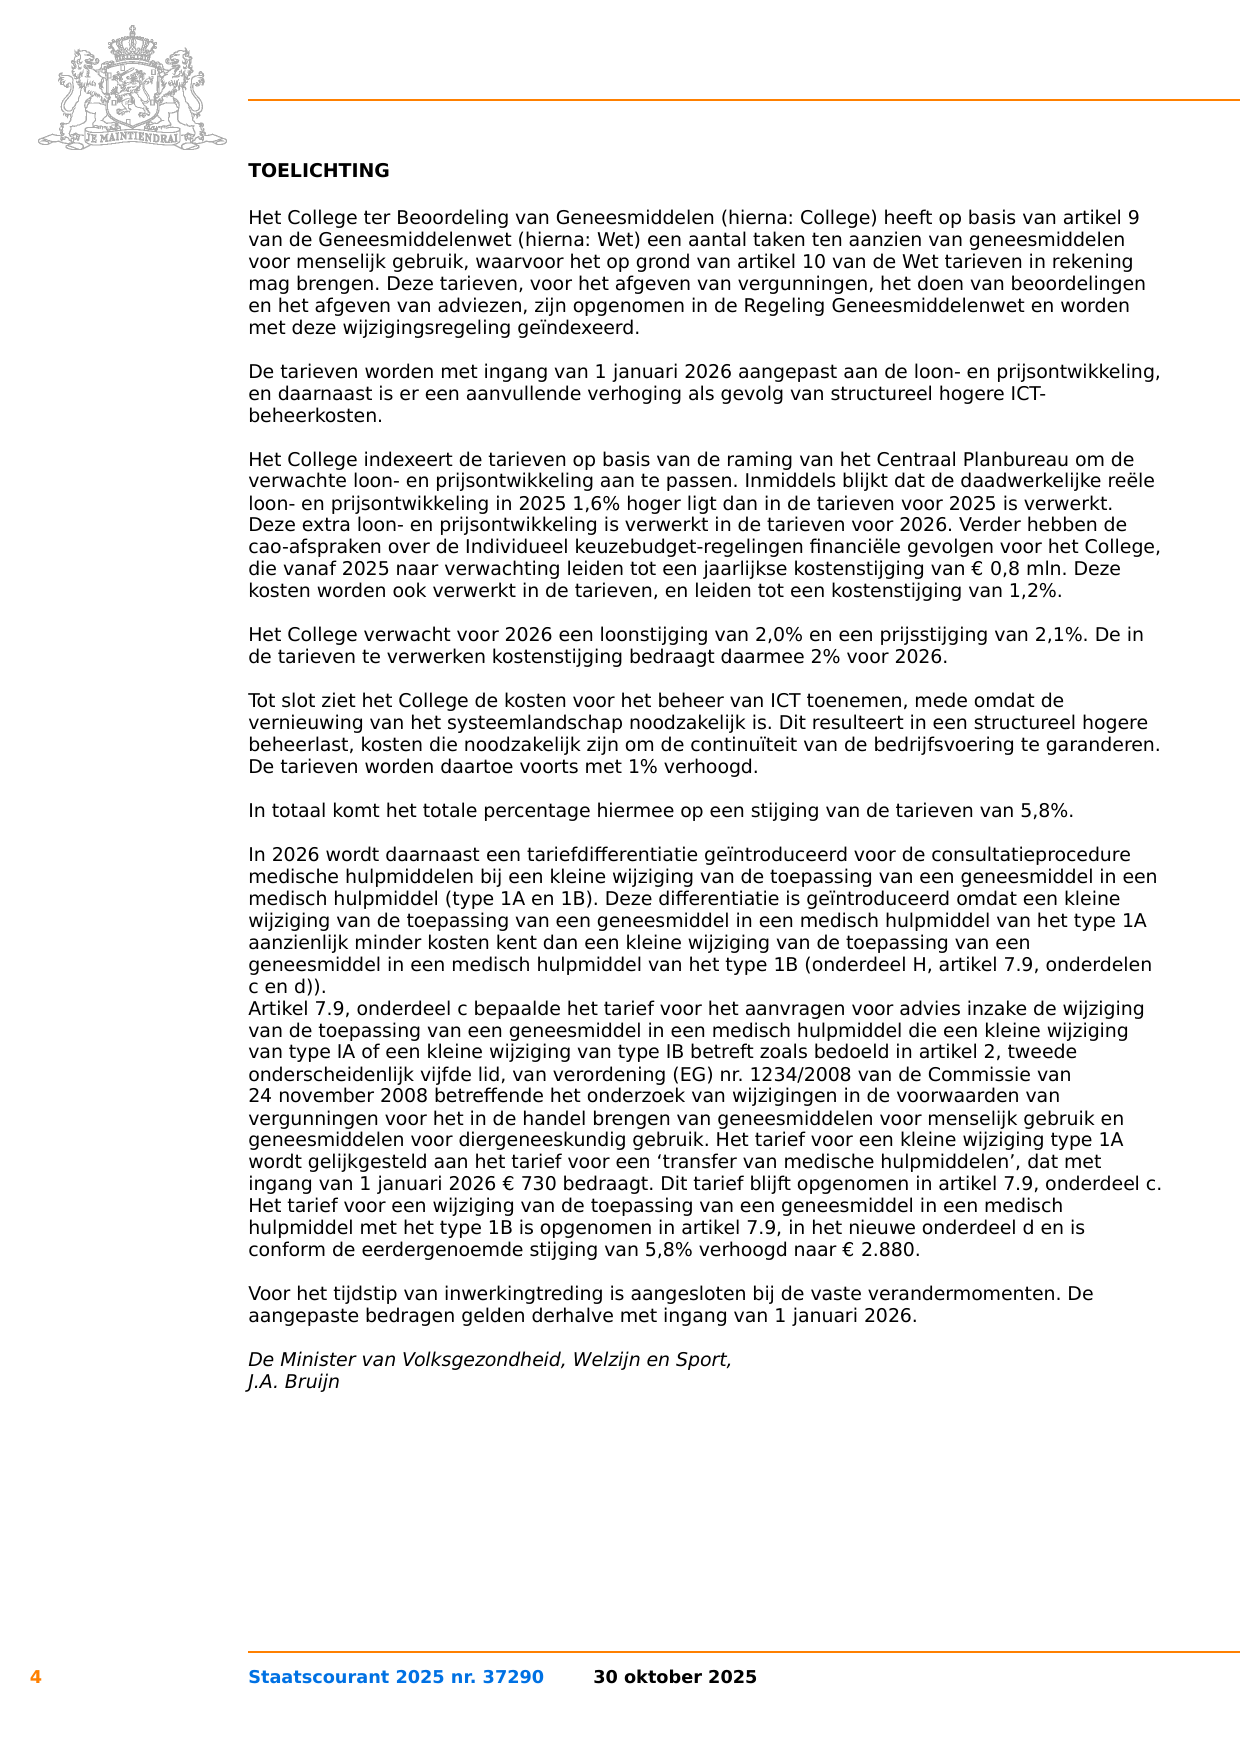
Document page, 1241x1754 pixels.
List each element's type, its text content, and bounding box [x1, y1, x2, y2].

text In 2026 wordt daarnaast een tariefdifferentiatie geïntroduceerd voor de consultatieprocedure medische hulpmiddelen bij een kleine wijziging van de toepassing van een geneesmiddel in een medisch hulpmiddel (type 1A en 1B). Deze differentiatie is geïntroduceerd omdat een kleine wijziging van de toepassing van een geneesmiddel in een medisch hulpmiddel van het type 1A aanzienlijk minder kosten kent dan een kleine wijziging van de toepassing van een geneesmiddel in een medisch hulpmiddel van het type 1B (onderdeel H, artikel 7.9, onderdelen c en d)). [248, 844, 1163, 997]
text Voor het tijdstip van inwerkingtreding is aangesloten bij de vaste verandermomenten. De aangepaste bedragen gelden derhalve met ingang van 1 januari 2026. [248, 1283, 1163, 1327]
text Artikel 7.9, onderdeel c bepaalde het tarief voor het aanvragen voor advies inzake de wijziging van de toepassing van een geneesmiddel in een medisch hulpmiddel die een kleine wijziging van type IA of een kleine wijziging van type IB betreft zoals bedoeld in artikel 2, tweede onderscheidenlijk vijfde lid, van verordening (EG) nr. 1234/2008 van de Commissie van 24 november 2008 betreffende het onderzoek van wijzigingen in de voorwaarden van vergunningen voor het in de handel brengen van geneesmiddelen voor menselijk gebruik en geneesmiddelen voor diergeneeskundig gebruik. Het tarief voor een kleine wijziging type 1A wordt gelijkgesteld aan het tarief voor een ‘transfer van medische hulpmiddelen’, dat met ingang van 1 januari 2026 € 730 bedraagt. Dit tarief blijft opgenomen in artikel 7.9, onderdeel c. Het tarief voor een wijziging van de toepassing van een geneesmiddel in een medisch hulpmiddel met het type 1B is opgenomen in artikel 7.9, in het nieuwe onderdeel d en is conform de eerdergenoemde stijging van 5,8% verhoogd naar € 2.880. [248, 997, 1163, 1261]
text In totaal komt het totale percentage hiermee op een stijging van de tarieven van 5,8%. [248, 800, 1163, 822]
text De Minister van Volksgezondheid, Welzijn en Sport, J.A. Bruijn [248, 1349, 1163, 1393]
text Het College indexeert de tarieven op basis van de raming van het Centraal Planbureau om de verwachte loon- en prijsontwikkeling aan te passen. Inmiddels blijkt dat de daadwerkelijke reële loon- en prijsontwikkeling in 2025 1,6% hoger ligt dan in de tarieven voor 2025 is verwerkt. Deze extra loon- en prijsontwikkeling is verwerkt in de tarieven voor 2026. Verder hebben de cao-afspraken over de Individueel keuzebudget-regelingen financiële gevolgen voor het College, die vanaf 2025 naar verwachting leiden tot een jaarlijkse kostenstijging van € 0,8 mln. Deze kosten worden ook verwerkt in de tarieven, en leiden tot een kostenstijging van 1,2%. [248, 448, 1163, 602]
text Tot slot ziet het College de kosten voor het beheer van ICT toenemen, mede omdat de vernieuwing van het systeemlandschap noodzakelijk is. Dit resulteert in een structureel hogere beheerlast, kosten die noodzakelijk zijn om de continuïteit van de bedrijfsvoering te garanderen. De tarieven worden daartoe voorts met 1% verhoogd. [248, 690, 1163, 778]
text De tarieven worden met ingang van 1 januari 2026 aangepast aan de loon- en prijsontwikkeling, en daarnaast is er een aanvullende verhoging als gevolg van structureel hogere ICT-beheerkosten. [248, 361, 1163, 427]
subtitle TOELICHTING [248, 160, 1163, 182]
text Het College ter Beoordeling van Geneesmiddelen (hierna: College) heeft op basis van artikel 9 van de Geneesmiddelenwet (hierna: Wet) een aantal taken ten aanzien van geneesmiddelen voor menselijk gebruik, waarvoor het op grond van artikel 10 van de Wet tarieven in rekening mag brengen. Deze tarieven, voor het afgeven van vergunningen, het doen van beoordelingen en het afgeven van adviezen, zijn opgenomen in de Regeling Geneesmiddelenwet en worden met deze wijzigingsregeling geïndexeerd. [248, 207, 1163, 339]
picture [38, 25, 227, 150]
text Het College verwacht voor 2026 een loonstijging van 2,0% en een prijsstijging van 2,1%. De in de tarieven te verwerken kostenstijging bedraagt daarmee 2% voor 2026. [248, 624, 1163, 668]
